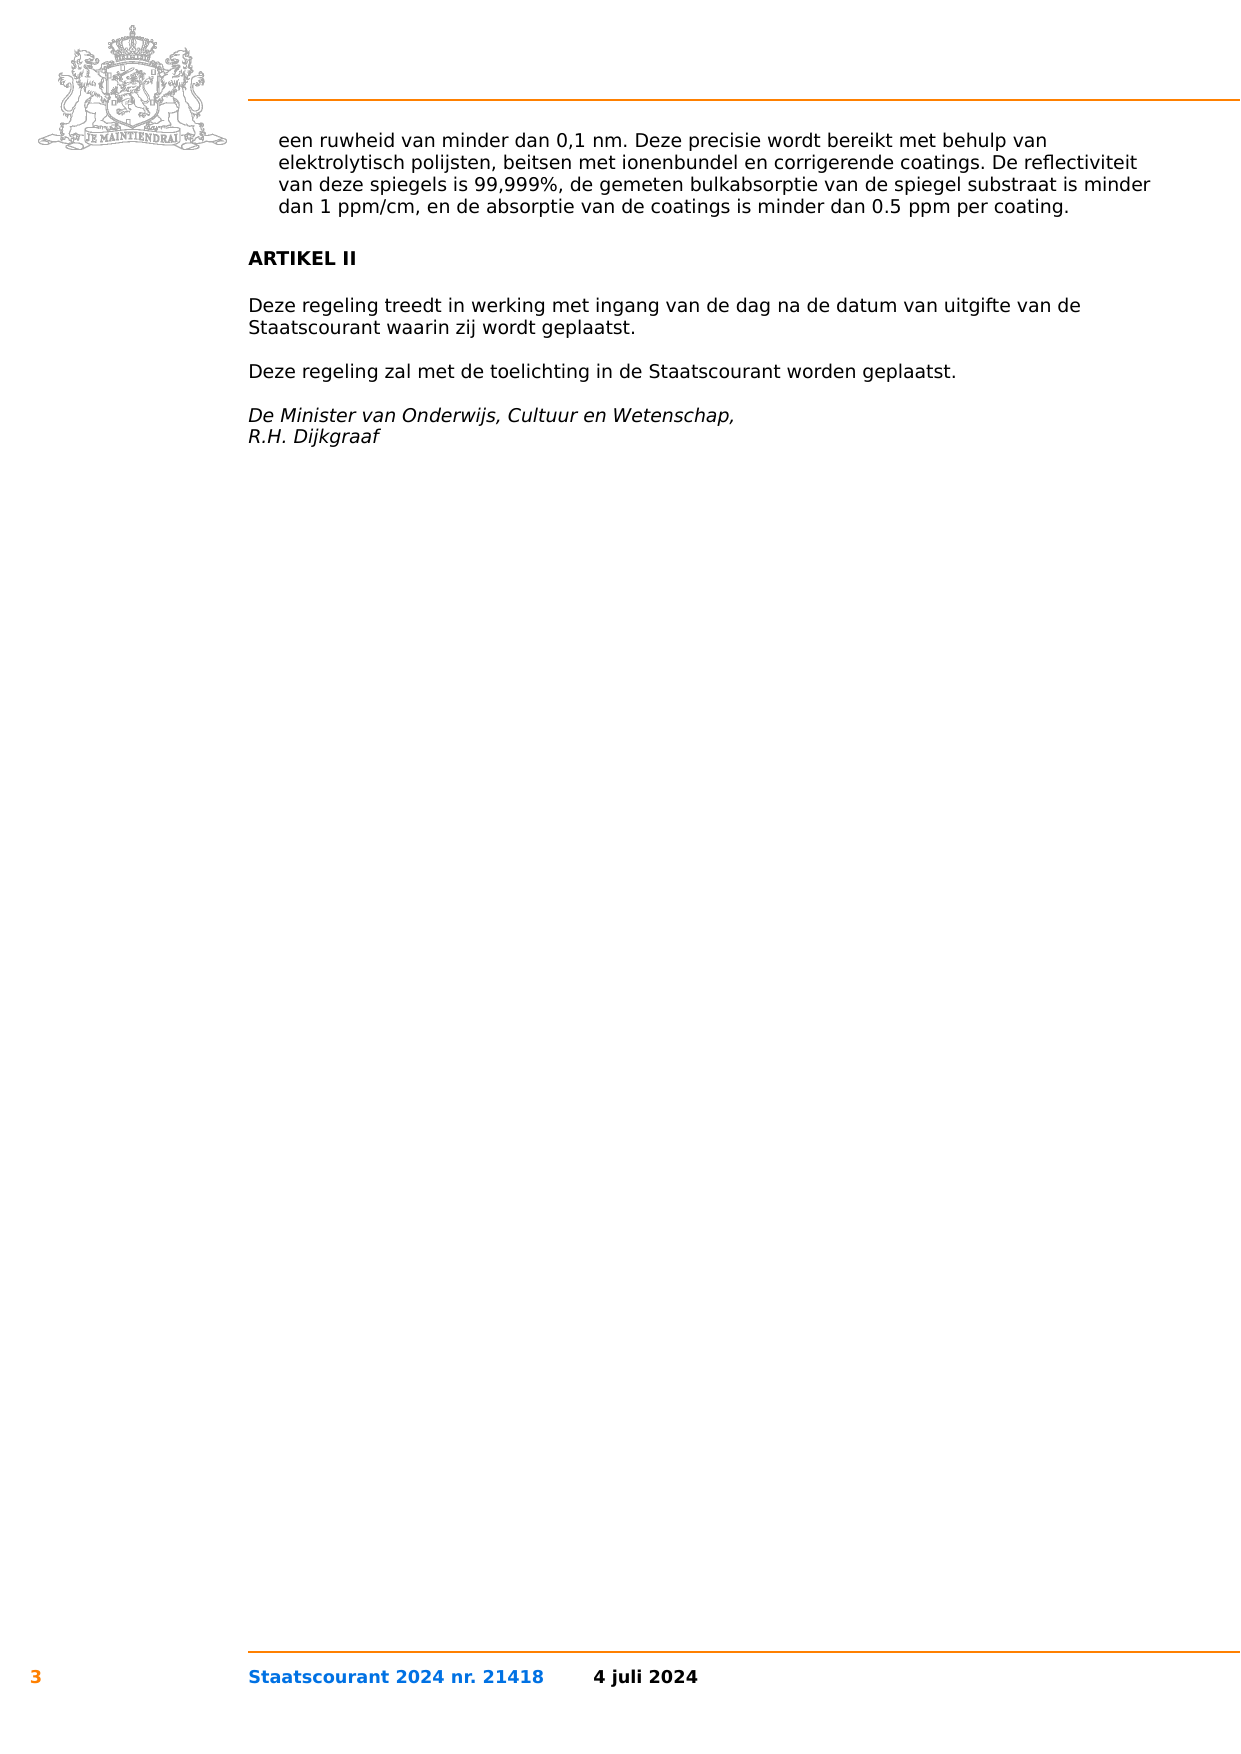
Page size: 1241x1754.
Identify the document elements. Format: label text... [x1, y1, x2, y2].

text De Minister van Onderwijs, Cultuur en Wetenschap, R.H. Dijkgraaf [248, 404, 1163, 448]
text Deze regeling treedt in werking met ingang van de dag na de datum van uitgifte van de Staatscourant waarin zij wordt geplaatst. [248, 295, 1163, 339]
picture [38, 25, 227, 150]
subtitle ARTIKEL II [248, 248, 1163, 270]
text Deze regeling zal met de toelichting in de Staatscourant worden geplaatst. [248, 361, 1163, 383]
text een ruwheid van minder dan 0,1 nm. Deze precisie wordt bereikt met behulp van elektrolytisch polijsten, beitsen met ionenbundel en corrigerende coatings. De reflectiviteit van deze spiegels is 99,999%, de gemeten bulkabsorptie van de spiegel substraat is minder dan 1 ppm/cm, en de absorptie van de coatings is minder dan 0.5 ppm per coating. [278, 130, 1163, 218]
